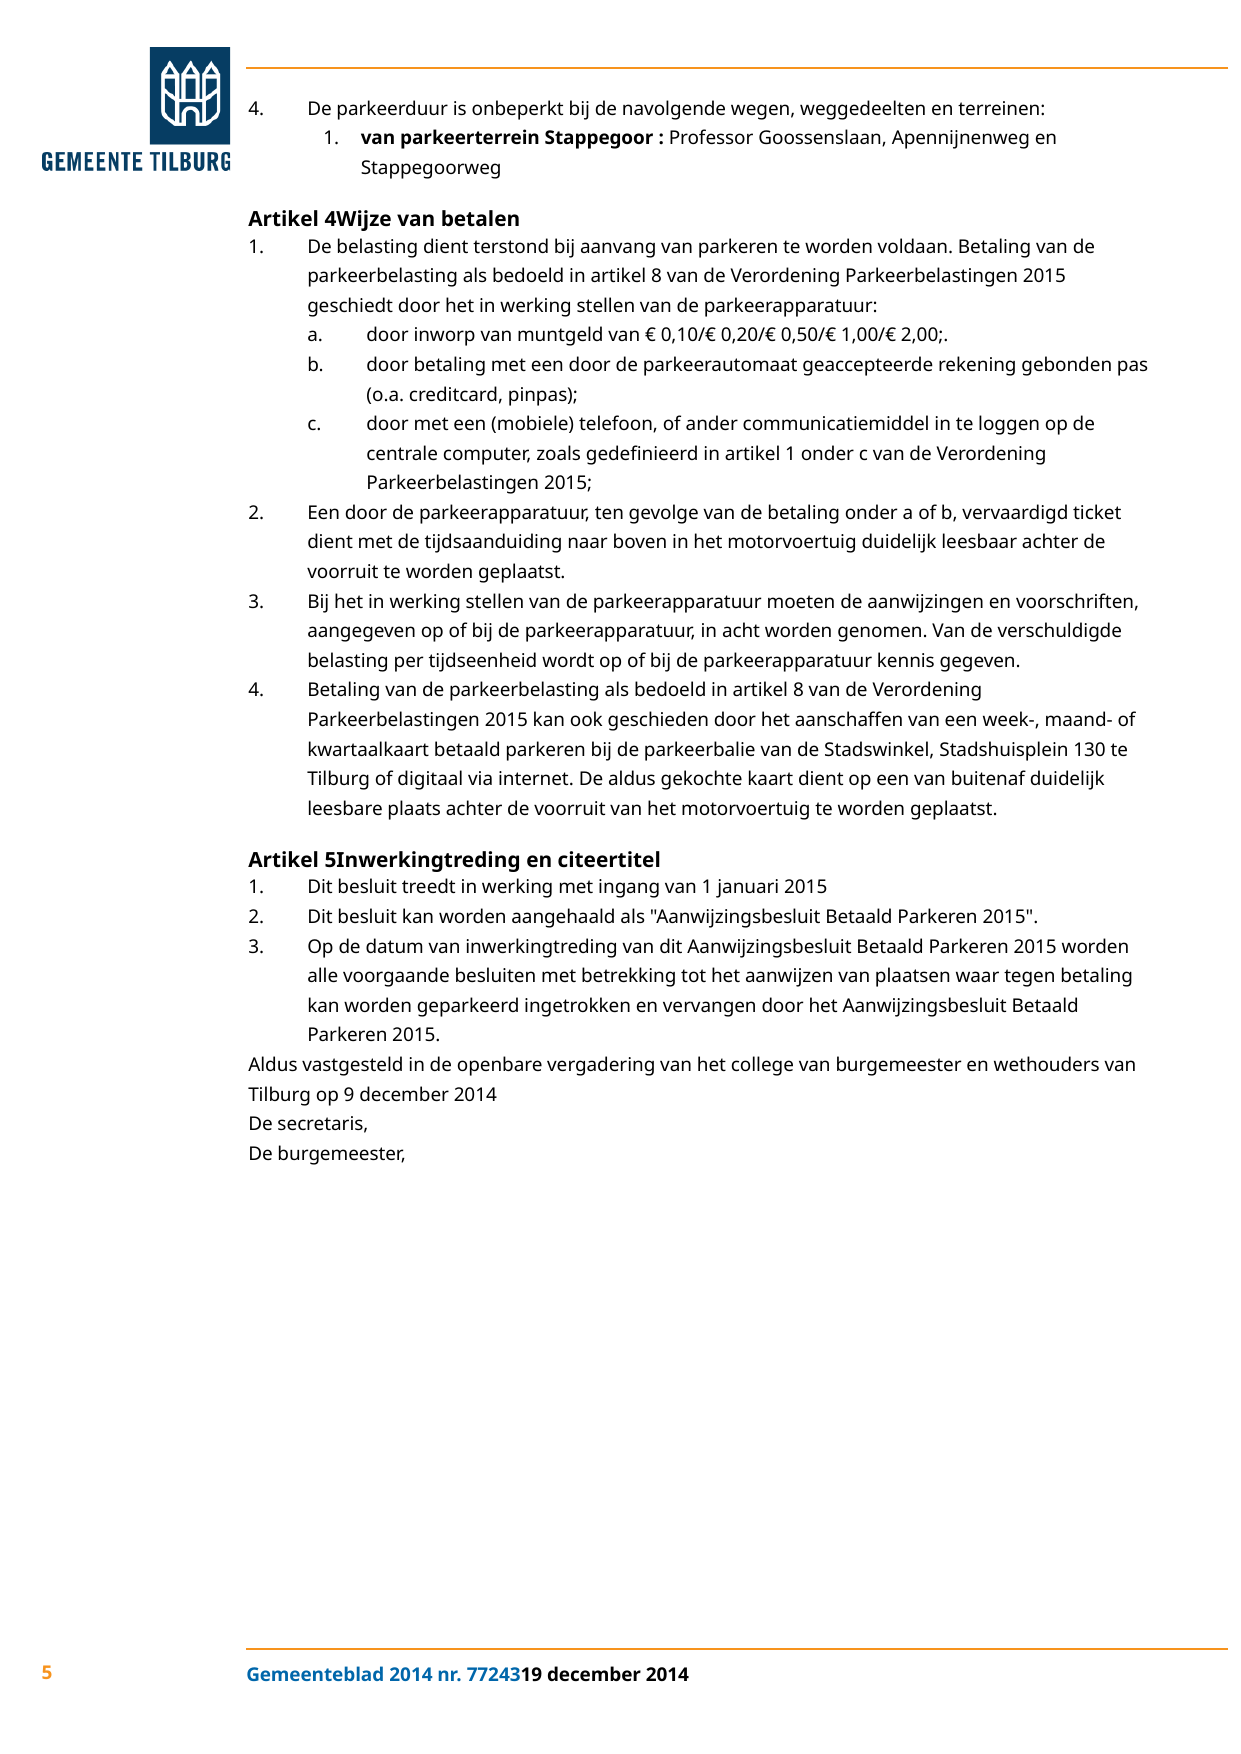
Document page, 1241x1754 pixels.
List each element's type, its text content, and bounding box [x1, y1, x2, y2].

list Dit besluit kan worden aangehaald als "Aanwijzingsbesluit Betaald Parkeren 2015". [248, 903, 1152, 929]
list Dit besluit treedt in werking met ingang van 1 januari 2015 [248, 874, 1152, 899]
text Artikel 5Inwerkingtreding en citeertitel [248, 845, 1152, 874]
list Betaling van de parkeerbelasting als bedoeld in artikel 8 van de Verordening Parkeerbelastingen 2015 kan ook geschieden door het aanschaffen van een week-, maand- of kwartaalkaart betaald parkeren bij de parkeerbalie van de Stadswinkel, Stadshuisplein 130 te Tilburg of digitaal via internet. De aldus gekochte kaart dient op een van buitenaf duidelijk leesbare plaats achter de voorruit van het motorvoertuig te worden geplaatst. [248, 677, 1152, 821]
list door met een (mobiele) telefoon, of ander communicatiemiddel in te loggen op de centrale computer, zoals gedefinieerd in artikel 1 onder c van de Verordening Parkeerbelastingen 2015; [307, 410, 1152, 495]
text Artikel 4Wijze van betalen [248, 204, 1152, 233]
list De parkeerduur is onbeperkt bij de navolgende wegen, weggedeelten en terreinen: [248, 95, 1152, 121]
list De belasting dient terstond bij aanvang van parkeren te worden voldaan. Betaling van de parkeerbelasting als bedoeld in artikel 8 van de Verordening Parkeerbelastingen 2015 geschiedt door het in werking stellen van de parkeerapparatuur: [248, 233, 1152, 318]
list Een door de parkeerapparatuur, ten gevolge van de betaling onder a of b, vervaardigd ticket dient met de tijdsaanduiding naar boven in het motorvoertuig duidelijk leesbaar achter de voorruit te worden geplaatst. [248, 499, 1152, 584]
text De secretaris, [248, 1110, 1152, 1136]
list Op de datum van inwerkingtreding van dit Aanwijzingsbesluit Betaald Parkeren 2015 worden alle voorgaande besluiten met betrekking tot het aanwijzen van plaatsen waar tegen betaling kan worden geparkeerd ingetrokken en vervangen door het Aanwijzingsbesluit Betaald Parkeren 2015. [248, 933, 1152, 1047]
list door betaling met een door de parkeerautomaat geaccepteerde rekening gebonden pas (o.a. creditcard, pinpas); [307, 351, 1152, 406]
list Bij het in werking stellen van de parkeerapparatuur moeten de aanwijzingen en voorschriften, aangegeven op of bij de parkeerapparatuur, in acht worden genomen. Van de verschuldigde belasting per tijdseenheid wordt op of bij de parkeerapparatuur kennis gegeven. [248, 588, 1152, 673]
list van parkeerterrein Stappegoor : Professor Goossenslaan, Apennijnenweg en Stappegoorweg [323, 124, 1152, 180]
list door inworp van muntgeld van € 0,10/€ 0,20/€ 0,50/€ 1,00/€ 2,00;. [307, 322, 1152, 347]
text De burgemeester, [248, 1140, 1152, 1166]
picture [41, 47, 231, 172]
text Aldus vastgesteld in de openbare vergadering van het college van burgemeester en wethouders van Tilburg op 9 december 2014 [248, 1051, 1152, 1107]
